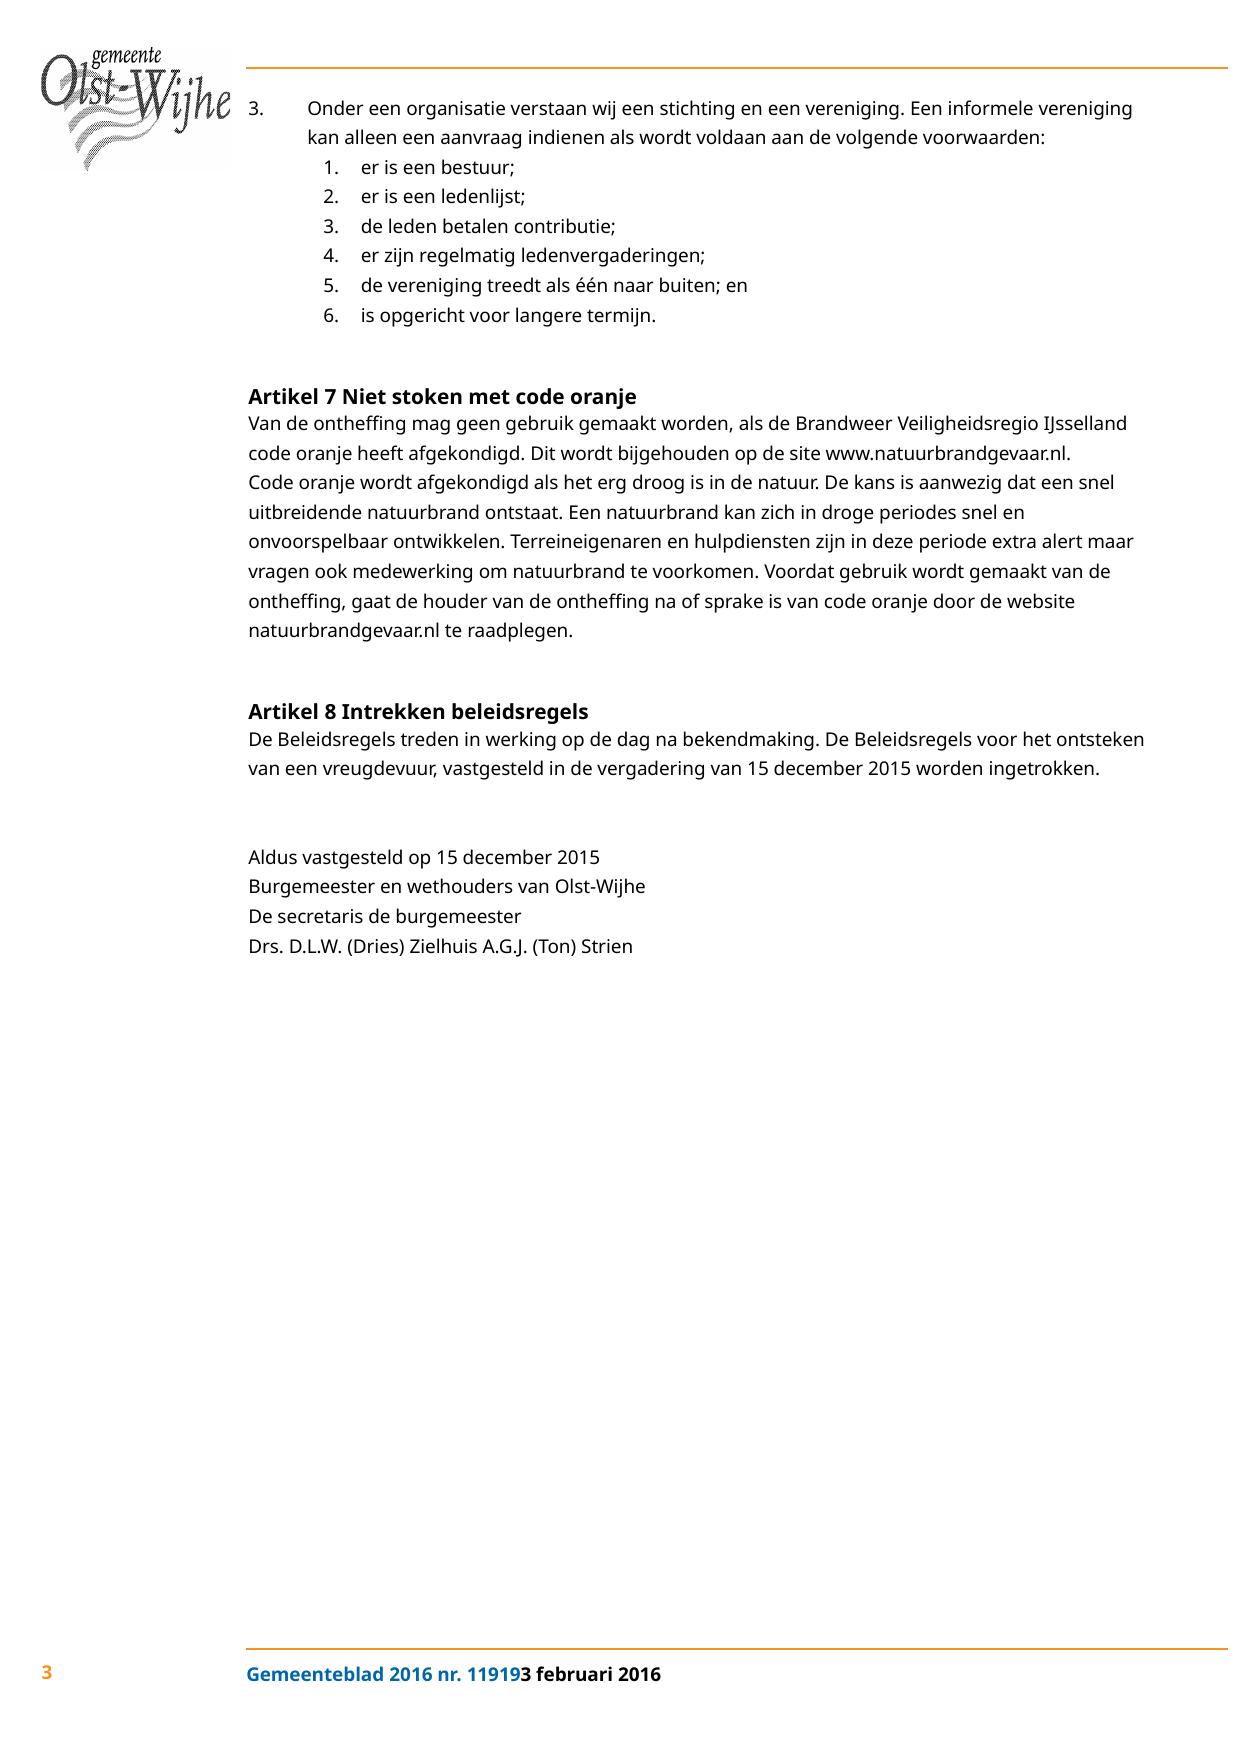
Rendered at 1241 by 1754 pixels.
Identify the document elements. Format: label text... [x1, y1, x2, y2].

text De Beleidsregels treden in werking op de dag na bekendmaking. De Beleidsregels voor het ontsteken van een vreugdevuur, vastgesteld in de vergadering van 15 december 2015 worden ingetrokken. [248, 726, 1152, 781]
picture [41, 47, 231, 172]
text Code oranje wordt afgekondigd als het erg droog is in de natuur. De kans is aanwezig dat een snel uitbreidende natuurbrand ontstaat. Een natuurbrand kan zich in droge periodes snel en onvoorspelbaar ontwikkelen. Terreineigenaren en hulpdiensten zijn in deze periode extra alert maar vragen ook medewerking om natuurbrand te voorkomen. Voordat gebruik wordt gemaakt van de ontheffing, gaat de houder van de ontheffing na of sprake is van code oranje door de website natuurbrandgevaar.nl te raadplegen. [248, 469, 1152, 643]
text Artikel 8 Intrekken beleidsregels [248, 697, 1152, 726]
list er is een ledenlijst; [323, 183, 1152, 209]
text De secretaris de burgemeester [248, 903, 1152, 929]
list er is een bestuur; [323, 154, 1152, 180]
list Onder een organisatie verstaan wij een stichting en een vereniging. Een informele vereniging kan alleen een aanvraag indienen als wordt voldaan aan de volgende voorwaarden: [248, 95, 1152, 150]
list is opgericht voor langere termijn. [323, 302, 1152, 328]
text Drs. D.L.W. (Dries) Zielhuis A.G.J. (Ton) Strien [248, 933, 1152, 959]
list er zijn regelmatig ledenvergaderingen; [323, 243, 1152, 268]
text Aldus vastgesteld op 15 december 2015 [248, 844, 1152, 870]
list de leden betalen contributie; [323, 213, 1152, 239]
text Artikel 7 Niet stoken met code oranje [248, 382, 1152, 410]
list de vereniging treedt als één naar buiten; en [323, 272, 1152, 298]
text Van de ontheffing mag geen gebruik gemaakt worden, als de Brandweer Veiligheidsregio IJsselland code oranje heeft afgekondigd. Dit wordt bijgehouden op de site www.natuurbrandgevaar.nl. [248, 410, 1152, 466]
text Burgemeester en wethouders van Olst-Wijhe [248, 874, 1152, 899]
